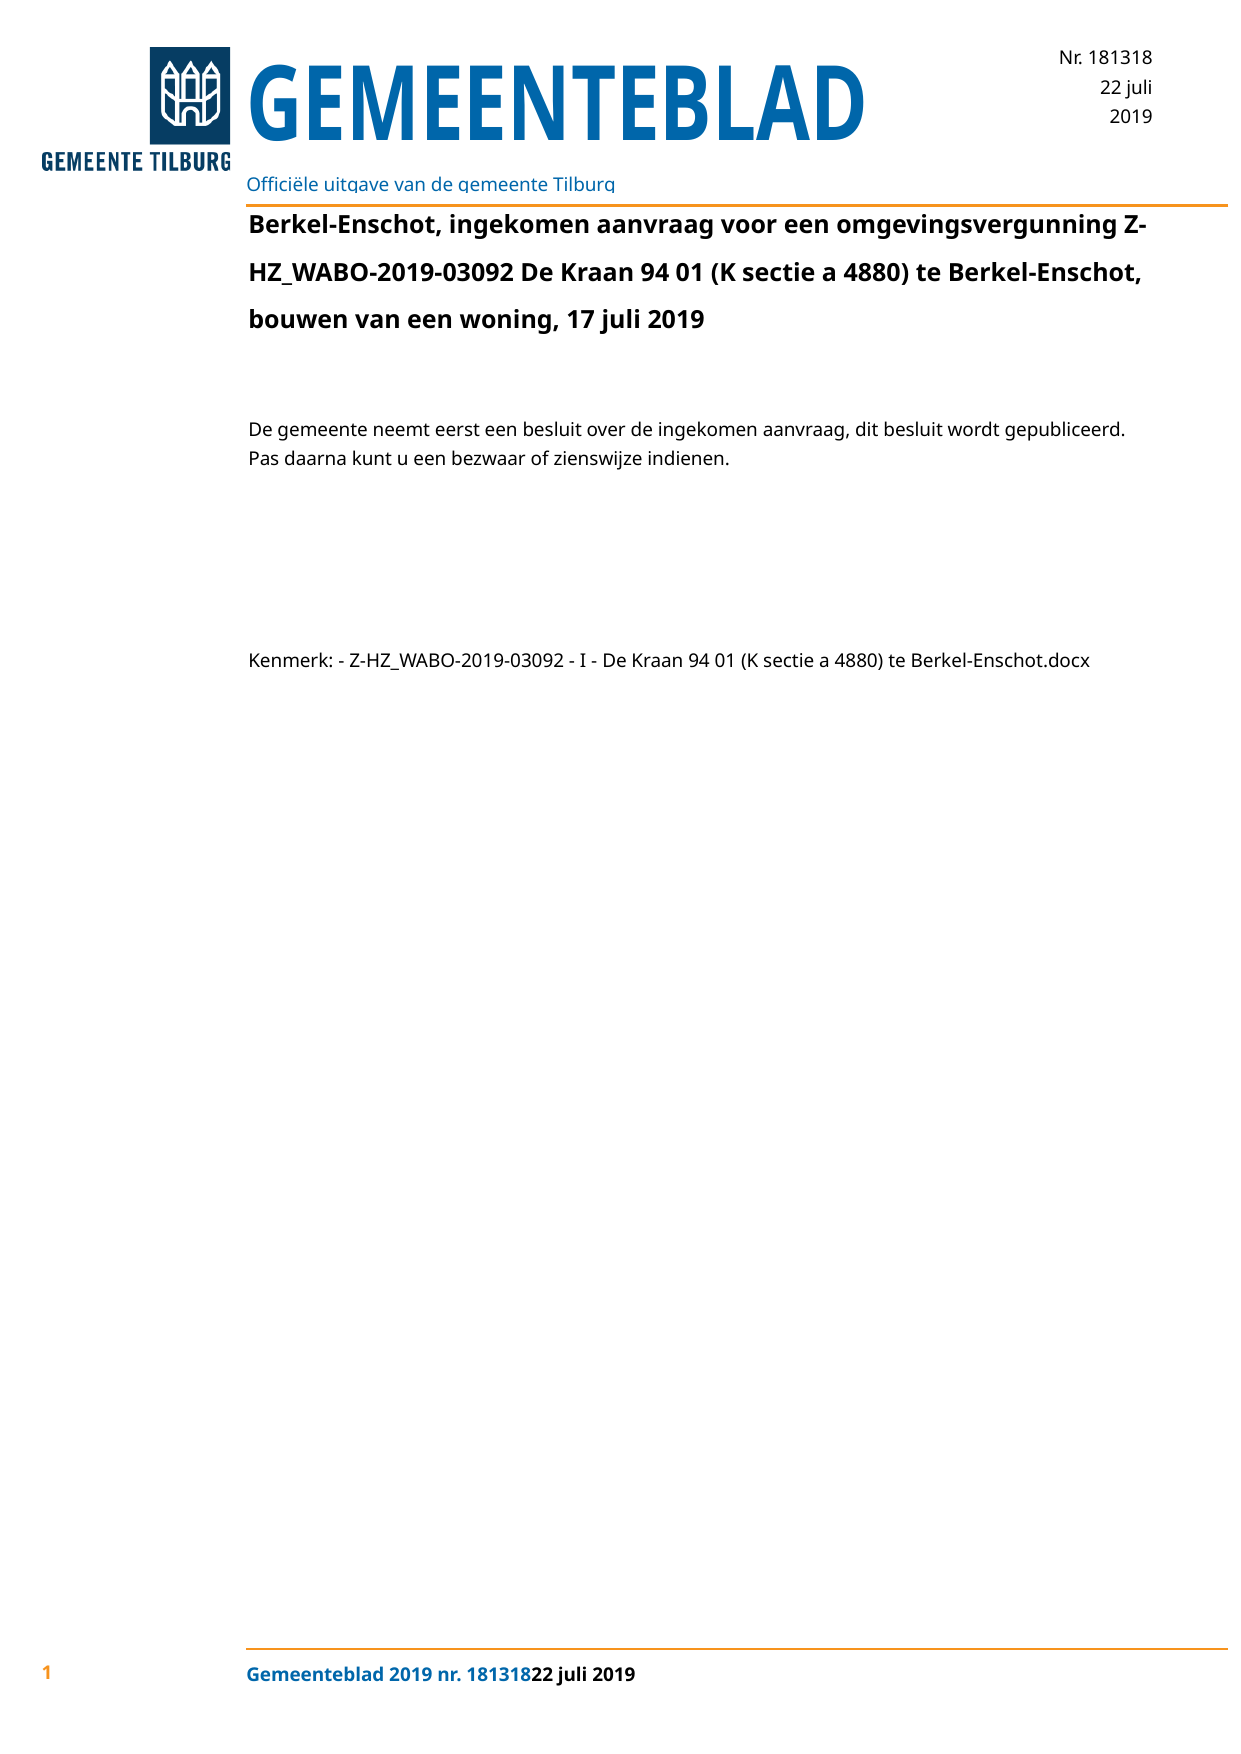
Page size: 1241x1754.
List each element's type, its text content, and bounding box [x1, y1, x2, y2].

text De gemeente neemt eerst een besluit over de ingekomen aanvraag, dit besluit wordt gepubliceerd. Pas daarna kunt u een bezwaar of zienswijze indienen. [248, 416, 1152, 471]
text Berkel-Enschot, ingekomen aanvraag voor een omgevingsvergunning Z-HZ_WABO-2019-03092 De Kraan 94 01 (K sectie a 4880) te Berkel-Enschot, bouwen van een woning, 17 juli 2019 [248, 207, 1152, 336]
picture [41, 47, 231, 172]
text Kenmerk: - Z-HZ_WABO-2019-03092 - I - De Kraan 94 01 (K sectie a 4880) te Berkel-Enschot.docx [248, 647, 1152, 673]
